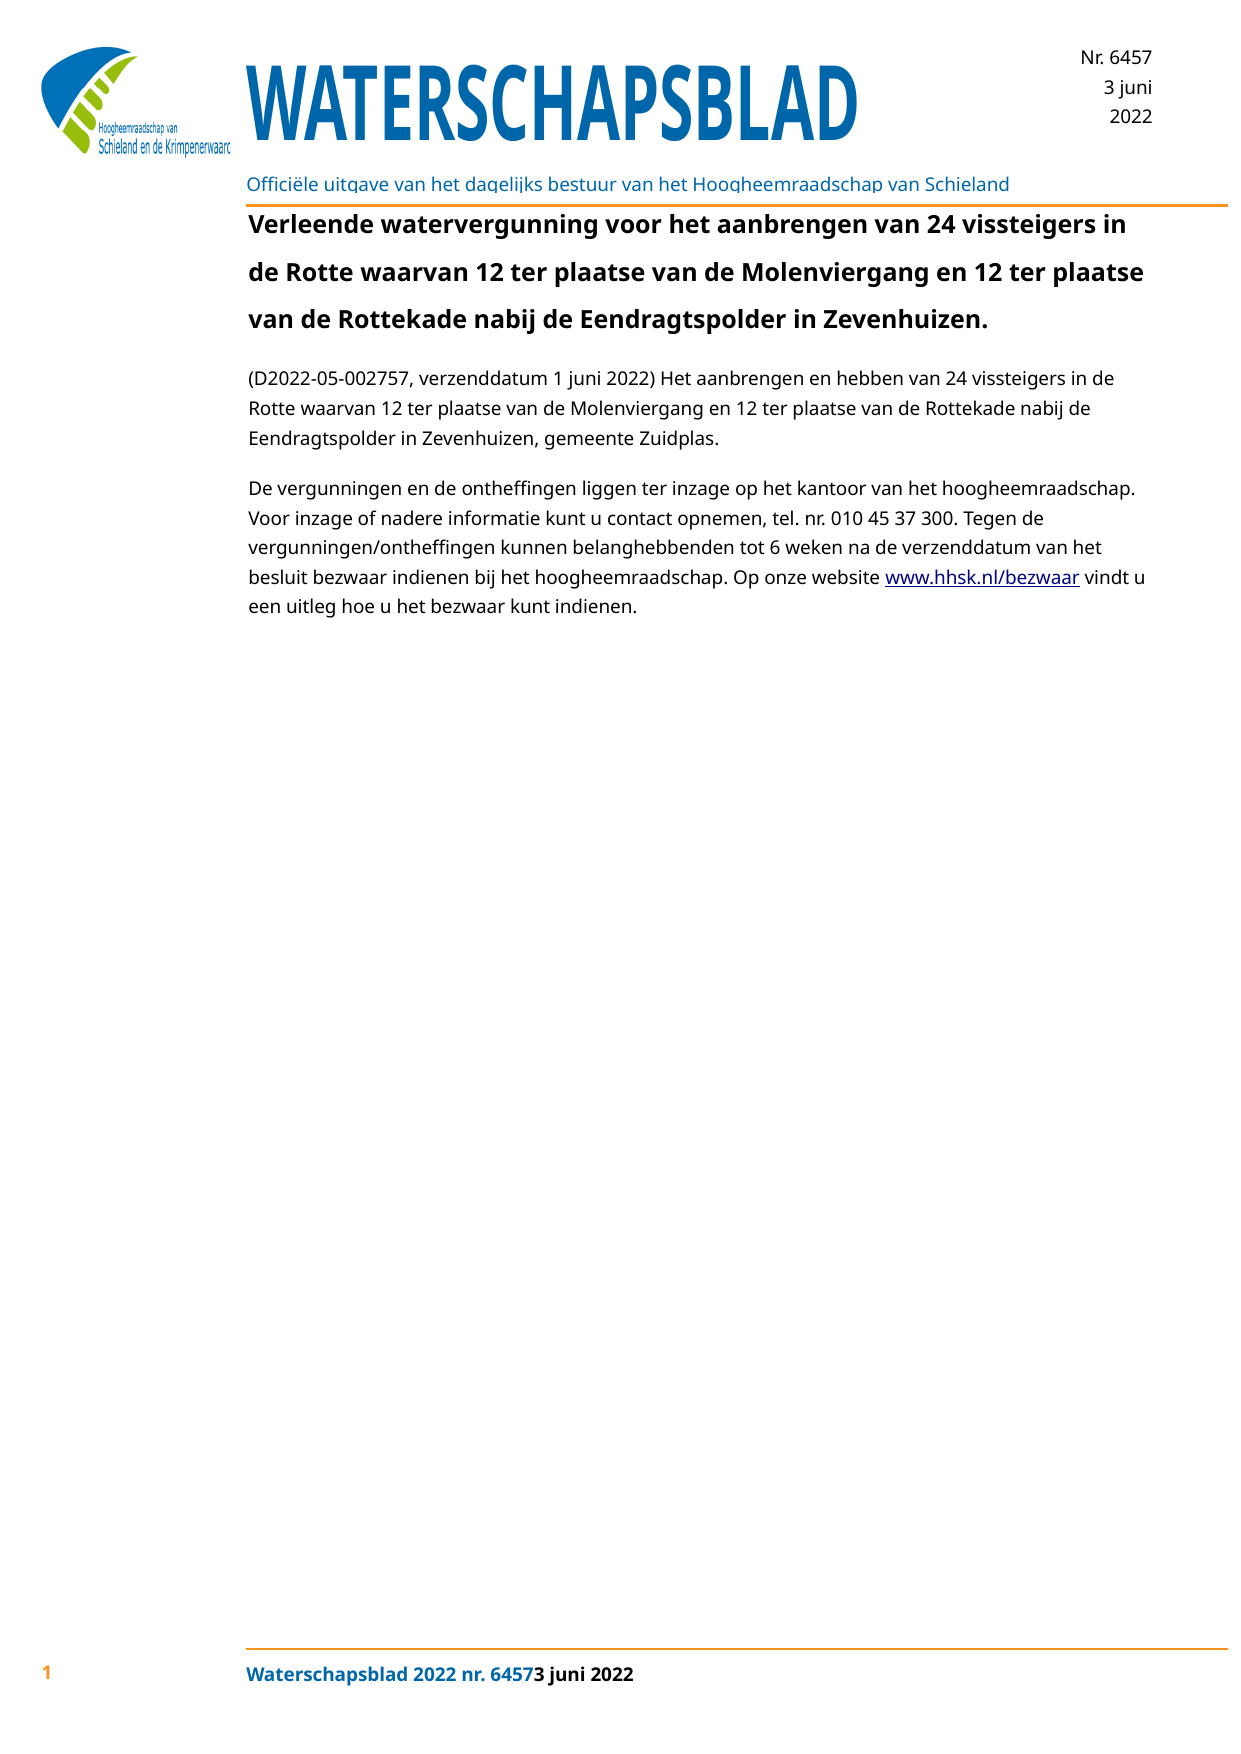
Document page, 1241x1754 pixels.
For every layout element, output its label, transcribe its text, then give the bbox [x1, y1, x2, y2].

text Verleende watervergunning voor het aanbrengen van 24 vissteigers in de Rotte waarvan 12 ter plaatse van de Molenviergang en 12 ter plaatse van de Rottekade nabij de Eendragtspolder in Zevenhuizen. [248, 207, 1152, 336]
text De vergunningen en de ontheffingen liggen ter inzage op het kantoor van het hoogheemraadschap. Voor inzage of nadere informatie kunt u contact opnemen, tel. nr. 010 45 37 300. Tegen de vergunningen/ontheffingen kunnen belanghebbenden tot 6 weken na de verzenddatum van het besluit bezwaar indienen bij het hoogheemraadschap. Op onze website www.hhsk.nl/bezwaar vindt u een uitleg hoe u het bezwaar kunt indienen. [248, 475, 1152, 619]
text (D2022-05-002757, verzenddatum 1 juni 2022) Het aanbrengen en hebben van 24 vissteigers in de Rotte waarvan 12 ter plaatse van de Molenviergang en 12 ter plaatse van de Rottekade nabij de Eendragtspolder in Zevenhuizen, gemeente Zuidplas. [248, 366, 1152, 450]
picture [41, 47, 231, 172]
